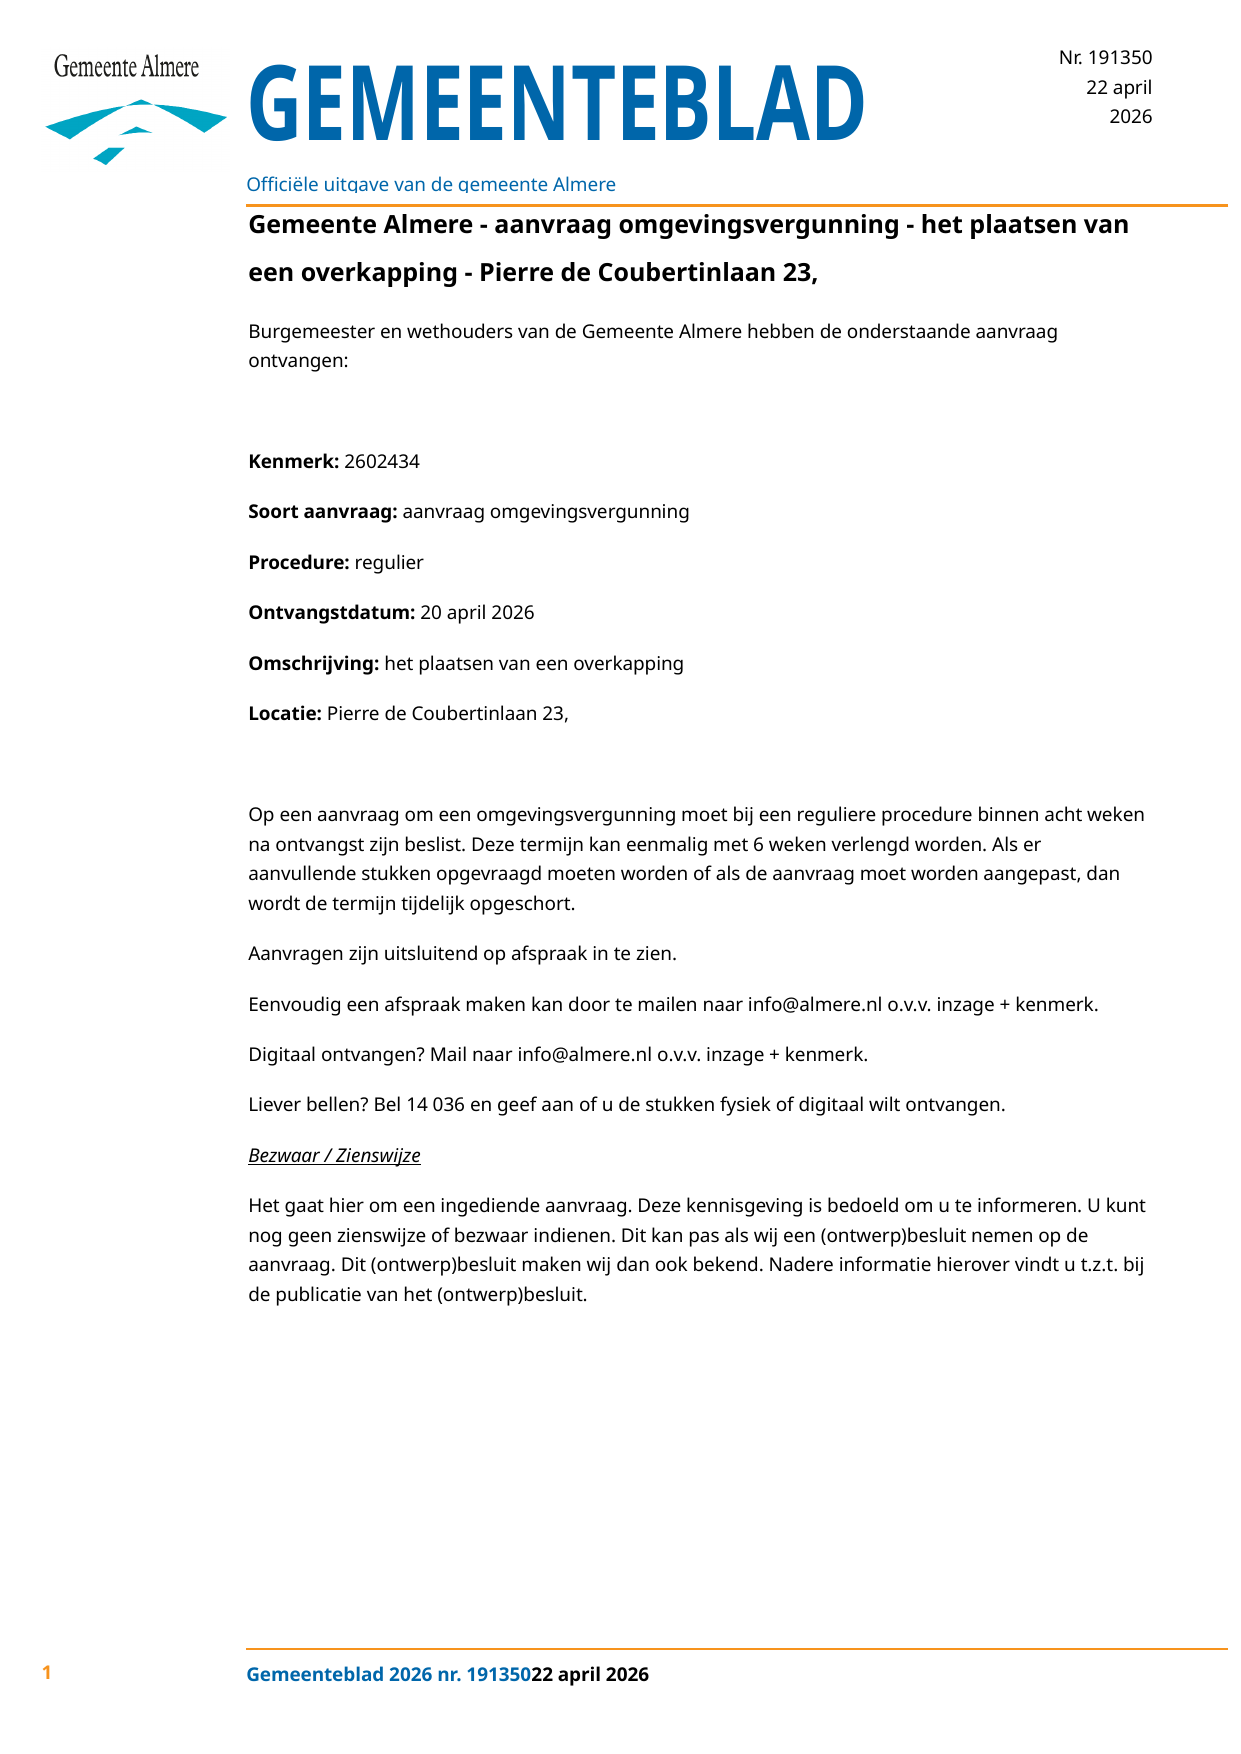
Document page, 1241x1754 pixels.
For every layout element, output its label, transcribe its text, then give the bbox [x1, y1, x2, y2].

text Soort aanvraag: aanvraag omgevingsvergunning [248, 499, 1152, 524]
text Locatie: Pierre de Coubertinlaan 23, [248, 700, 1152, 726]
text Aanvragen zijn uitsluitend op afspraak in te zien. [248, 940, 1152, 966]
picture [41, 47, 231, 172]
text Kenmerk: 2602434 [248, 448, 1152, 474]
text Ontvangstdatum: 20 april 2026 [248, 599, 1152, 625]
text Digitaal ontvangen? Mail naar info@almere.nl o.v.v. inzage + kenmerk. [248, 1041, 1152, 1067]
text Eenvoudig een afspraak maken kan door te mailen naar info@almere.nl o.v.v. inzage + kenmerk. [248, 991, 1152, 1017]
text Op een aanvraag om een omgevingsvergunning moet bij een reguliere procedure binnen acht weken na ontvangst zijn beslist. Deze termijn kan eenmalig met 6 weken verlengd worden. Als er aanvullende stukken opgevraagd moeten worden of als de aanvraag moet worden aangepast, dan wordt de termijn tijdelijk opgeschort. [248, 801, 1152, 916]
text Procedure: regulier [248, 549, 1152, 575]
text Burgemeester en wethouders van de Gemeente Almere hebben de onderstaande aanvraag ontvangen: [248, 318, 1152, 373]
text Omschrijving: het plaatsen van een overkapping [248, 650, 1152, 676]
text Bezwaar / Zienswijze [248, 1142, 1152, 1168]
text Gemeente Almere - aanvraag omgevingsvergunning - het plaatsen van een overkapping - Pierre de Coubertinlaan 23, [248, 207, 1152, 288]
text Liever bellen? Bel 14 036 en geef aan of u de stukken fysiek of digitaal wilt ontvangen. [248, 1092, 1152, 1117]
text Het gaat hier om een ingediende aanvraag. Deze kennisgeving is bedoeld om u te informeren. U kunt nog geen zienswijze of bezwaar indienen. Dit kan pas als wij een (ontwerp)besluit nemen op de aanvraag. Dit (ontwerp)besluit maken wij dan ook bekend. Nadere informatie hierover vindt u t.z.t. bij de publicatie van het (ontwerp)besluit. [248, 1192, 1152, 1307]
